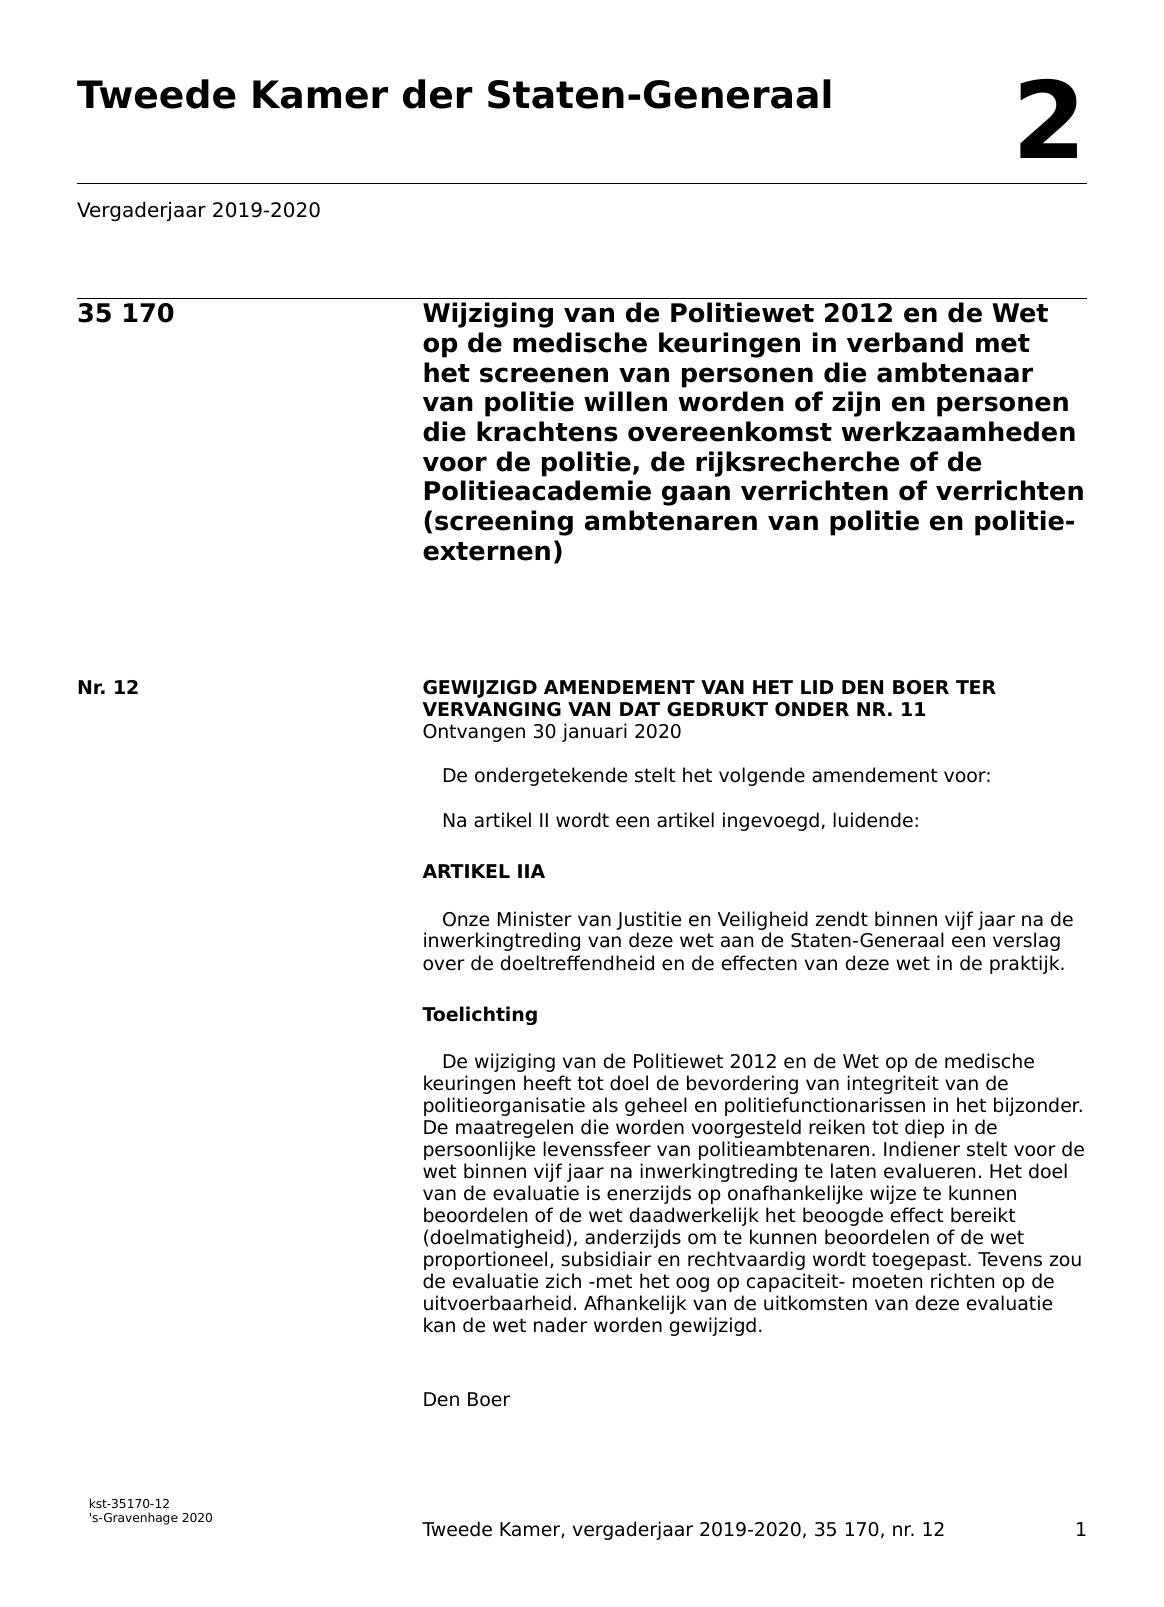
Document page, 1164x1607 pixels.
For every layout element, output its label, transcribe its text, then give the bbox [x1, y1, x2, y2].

text De ondergetekende stelt het volgende amendement voor: [422, 765, 1087, 787]
text Ontvangen 30 januari 2020 [422, 721, 1087, 743]
subtitle Nr. 12 GEWIJZIGD AMENDEMENT VAN HET LID DEN BOER TER VERVANGING VAN DAT GEDRUKT ONDER NR. 11 [77, 677, 1087, 721]
text De wijziging van de Politiewet 2012 en de Wet op de medische keuringen heeft tot doel de bevordering van integriteit van de politieorganisatie als geheel en politiefunctionarissen in het bijzonder. De maatregelen die worden voorgesteld reiken tot diep in de persoonlijke levenssfeer van politieambtenaren. Indiener stelt voor de wet binnen vijf jaar na inwerkingtreding te laten evalueren. Het doel van de evaluatie is enerzijds op onafhankelijke wijze te kunnen beoordelen of de wet daadwerkelijk het beoogde effect bereikt (doelmatigheid), anderzijds om te kunnen beoordelen of de wet proportioneel, subsidiair en rechtvaardig wordt toegepast. Tevens zou de evaluatie zich -met het oog op capaciteit- moeten richten op de uitvoerbaarheid. Afhankelijk van de uitkomsten van deze evaluatie kan de wet nader worden gewijzigd. [422, 1051, 1087, 1337]
text 's-Gravenhage 2020 [88, 1511, 323, 1525]
subtitle 35 170 Wijziging van de Politiewet 2012 en de Wet op de medische keuringen in verband met het screenen van personen die ambtenaar van politie willen worden of zijn en personen die krachtens overeenkomst werkzaamheden voor de politie, de rijksrecherche of de Politieacademie gaan verrichten of verrichten (screening ambtenaren van politie en politie-externen) [77, 299, 1087, 566]
table_cell Vergaderjaar 2019-2020 [77, 184, 1087, 298]
text Onze Minister van Justitie en Veiligheid zendt binnen vijf jaar na de inwerkingtreding van deze wet aan de Staten-Generaal een verslag over de doeltreffendheid en de effecten van deze wet in de praktijk. [422, 908, 1087, 974]
table_header Tweede Kamer der Staten-Generaal [77, 59, 886, 183]
subtitle Toelichting [422, 1004, 1087, 1026]
text Na artikel II wordt een artikel ingevoegd, luidende: [422, 809, 1087, 831]
text kst-35170-12 [88, 1497, 323, 1511]
table_header 2 [886, 59, 1087, 183]
text Den Boer [422, 1367, 1087, 1411]
subtitle ARTIKEL IIA [422, 861, 1087, 883]
